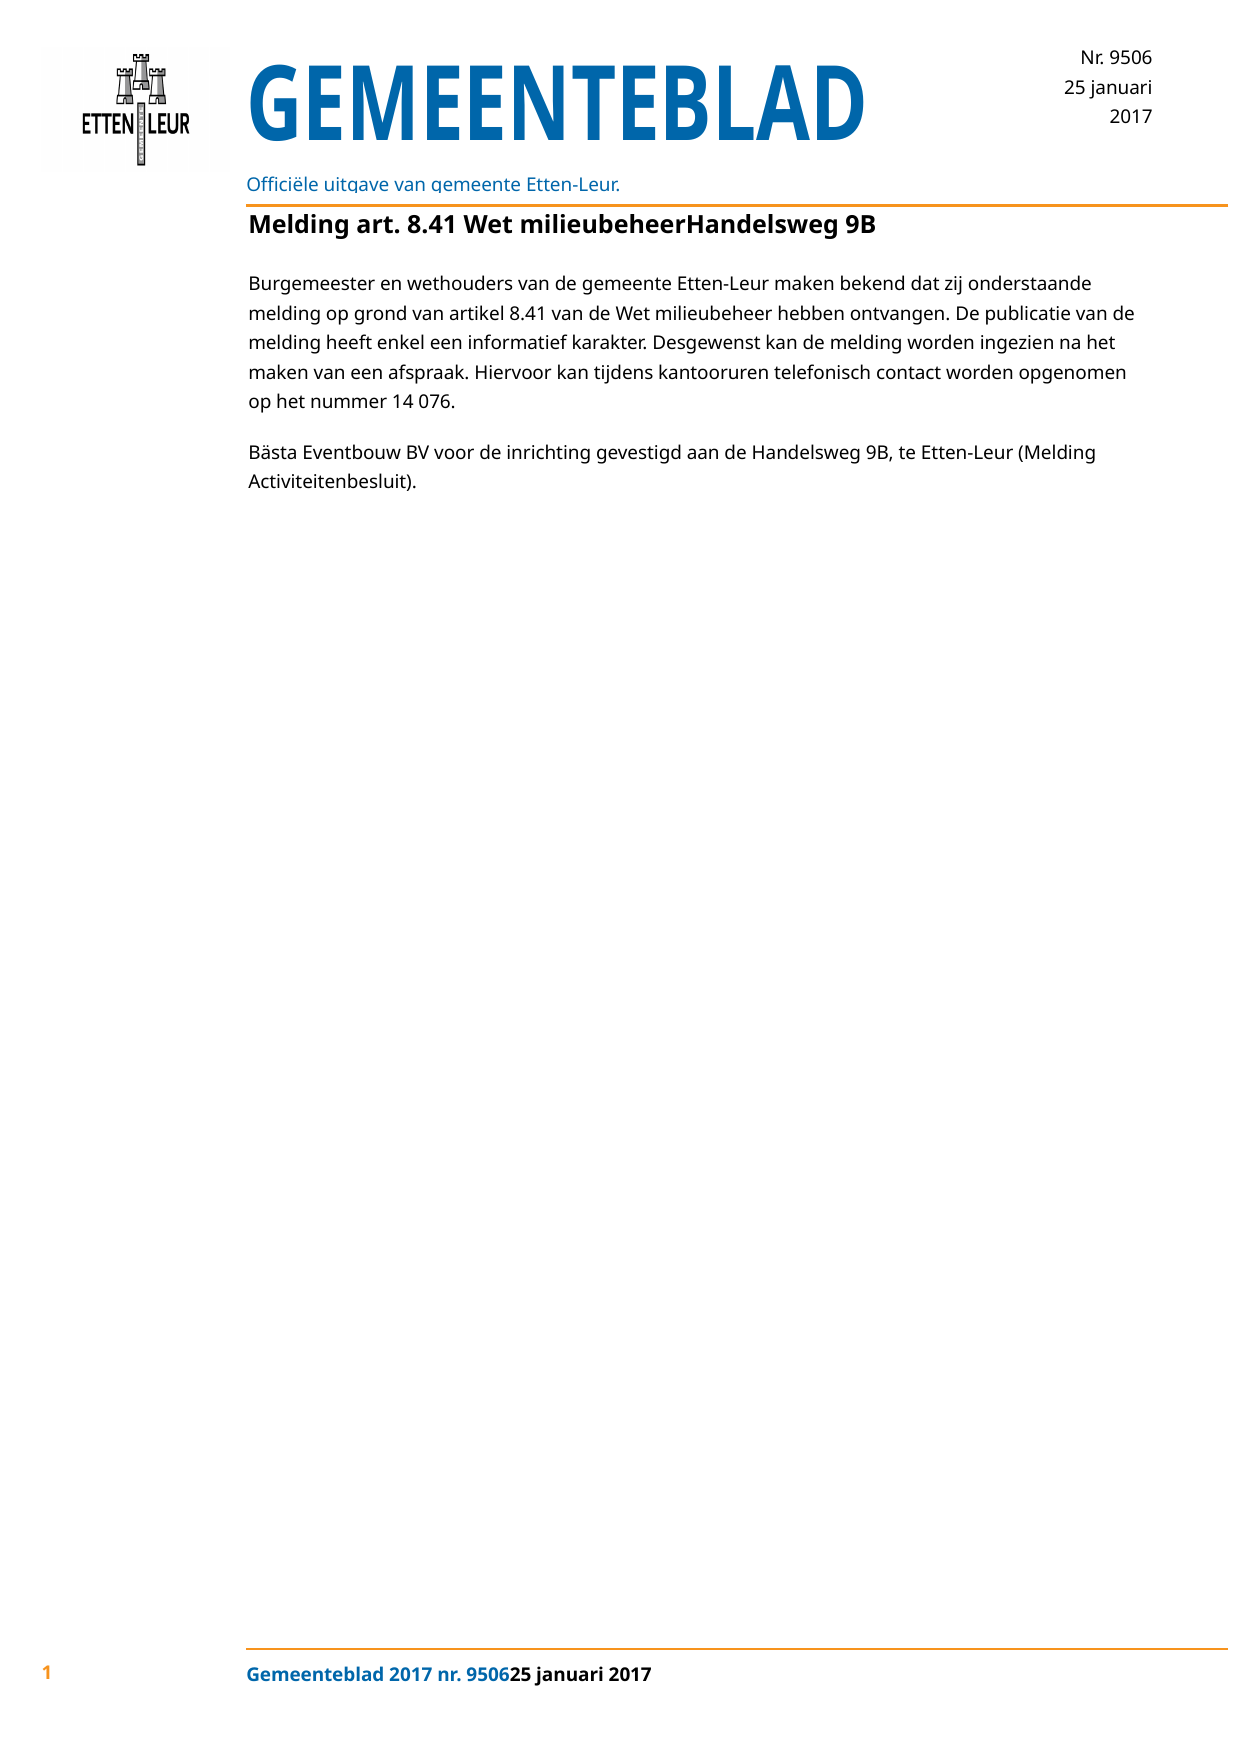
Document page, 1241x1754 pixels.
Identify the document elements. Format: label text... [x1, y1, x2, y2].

text Bästa Eventbouw BV voor de inrichting gevestigd aan de Handelsweg 9B, te Etten-Leur (Melding Activiteitenbesluit). [248, 439, 1152, 494]
picture [41, 47, 231, 172]
text Burgemeester en wethouders van de gemeente Etten-Leur maken bekend dat zij onderstaande melding op grond van artikel 8.41 van de Wet milieubeheer hebben ontvangen. De publicatie van de melding heeft enkel een informatief karakter. Desgewenst kan de melding worden ingezien na het maken van een afspraak. Hiervoor kan tijdens kantooruren telefonisch contact worden opgenomen op het nummer 14 076. [248, 270, 1152, 414]
text Melding art. 8.41 Wet milieubeheerHandelsweg 9B [248, 207, 1152, 241]
